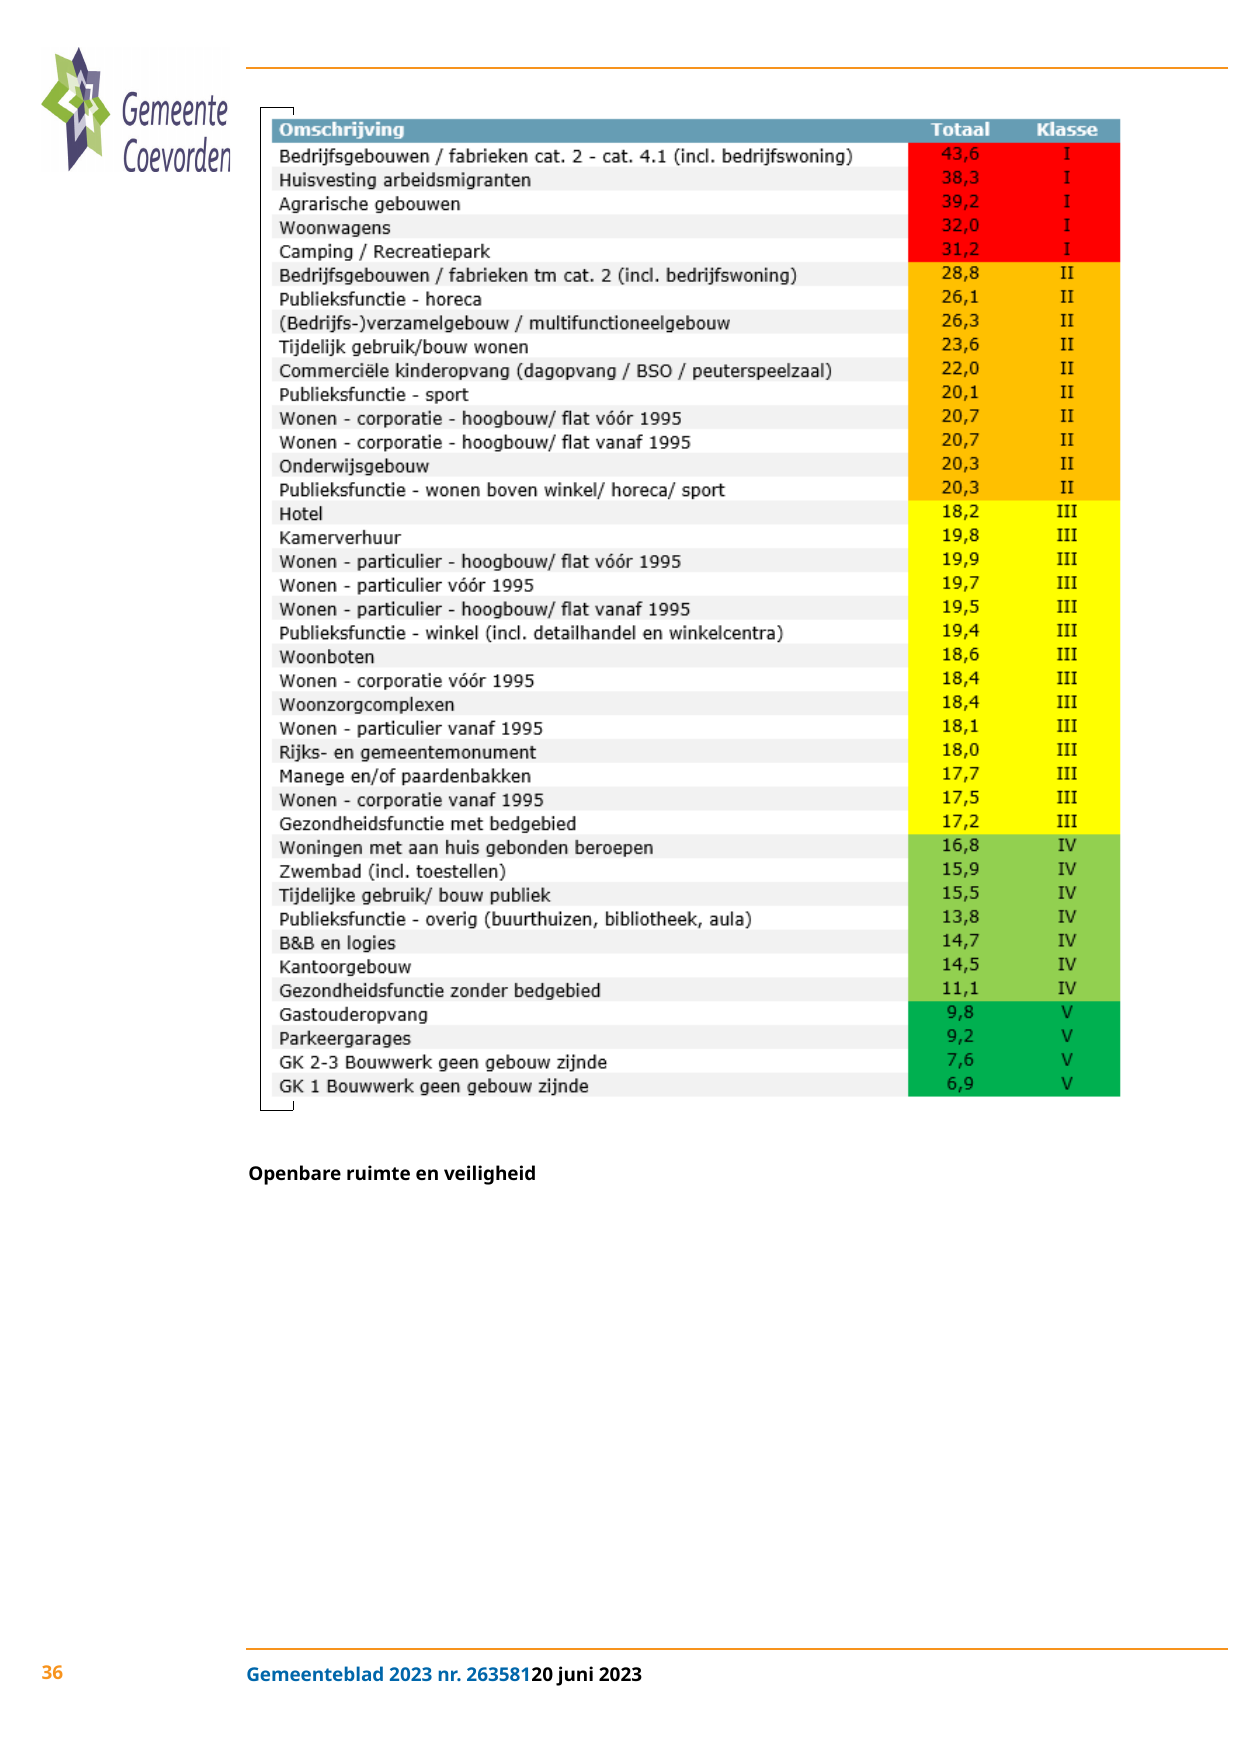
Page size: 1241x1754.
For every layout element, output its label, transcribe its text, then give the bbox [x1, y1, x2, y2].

text Openbare ruimte en veiligheid [248, 1161, 1152, 1186]
picture [41, 47, 231, 172]
picture [268, 115, 1125, 1101]
